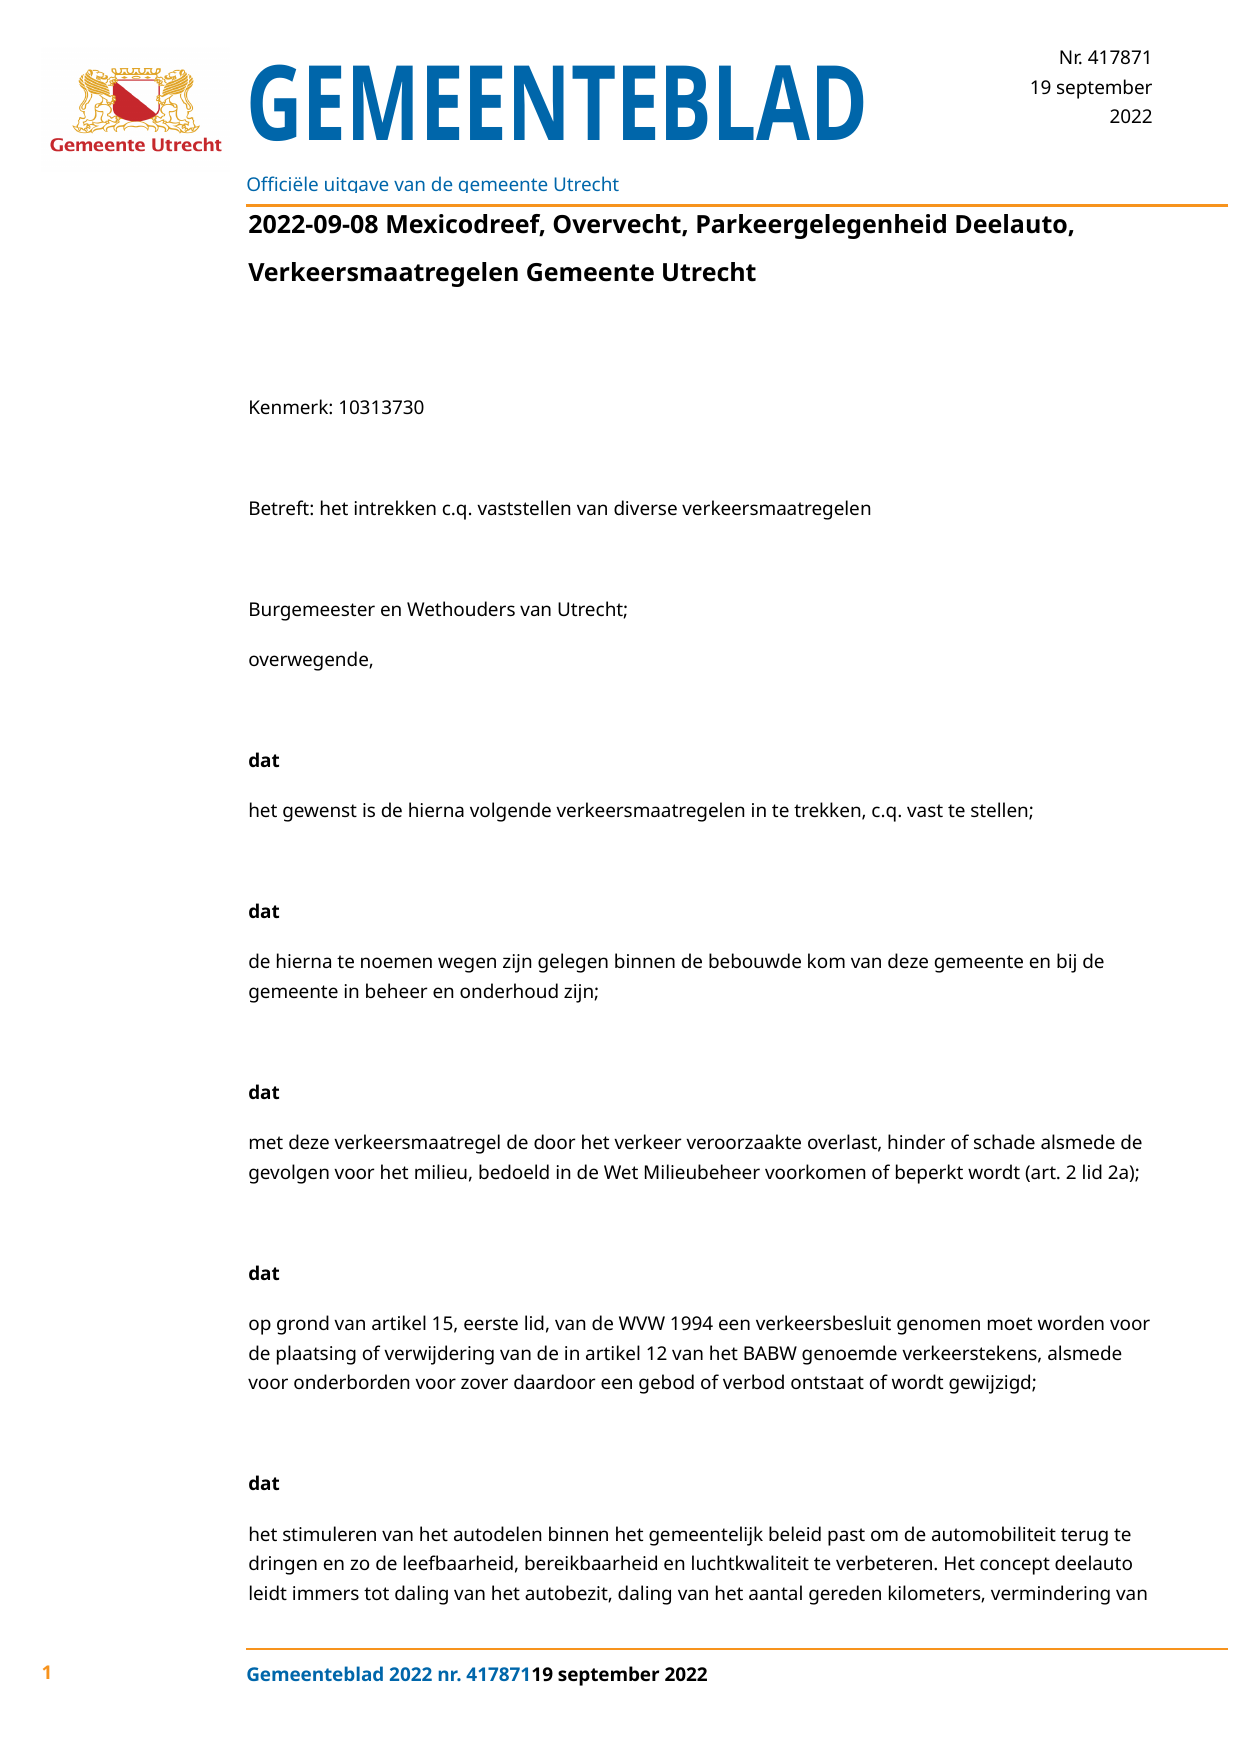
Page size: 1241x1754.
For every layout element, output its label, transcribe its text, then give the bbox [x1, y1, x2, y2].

text met deze verkeersmaatregel de door het verkeer veroorzaakte overlast, hinder of schade alsmede de gevolgen voor het milieu, bedoeld in de Wet Milieubeheer voorkomen of beperkt wordt (art. 2 lid 2a); [248, 1129, 1152, 1185]
text overwegende, [248, 646, 1152, 672]
text dat [248, 1470, 1152, 1496]
text de hierna te noemen wegen zijn gelegen binnen de bebouwde kom van deze gemeente en bij de gemeente in beheer en onderhoud zijn; [248, 949, 1152, 1004]
text Kenmerk: 10313730 [248, 394, 1152, 420]
picture [41, 47, 231, 172]
text Burgemeester en Wethouders van Utrecht; [248, 596, 1152, 621]
text dat [248, 1079, 1152, 1105]
text dat [248, 1260, 1152, 1286]
text het gewenst is de hierna volgende verkeersmaatregelen in te trekken, c.q. vast te stellen; [248, 797, 1152, 823]
text op grond van artikel 15, eerste lid, van de WVW 1994 een verkeersbesluit genomen moet worden voor de plaatsing of verwijdering van de in artikel 12 van het BABW genoemde verkeerstekens, alsmede voor onderborden voor zover daardoor een gebod of verbod ontstaat of wordt gewijzigd; [248, 1310, 1152, 1395]
text Betreft: het intrekken c.q. vaststellen van diverse verkeersmaatregelen [248, 495, 1152, 521]
text het stimuleren van het autodelen binnen het gemeentelijk beleid past om de automobiliteit terug te dringen en zo de leefbaarheid, bereikbaarheid en luchtkwaliteit te verbeteren. Het concept deelauto leidt immers tot daling van het autobezit, daling van het aantal gereden kilometers, vermindering van [248, 1521, 1152, 1606]
text 2022-09-08 Mexicodreef, Overvecht, Parkeergelegenheid Deelauto, Verkeersmaatregelen Gemeente Utrecht [248, 207, 1152, 288]
text dat [248, 747, 1152, 773]
text dat [248, 898, 1152, 924]
